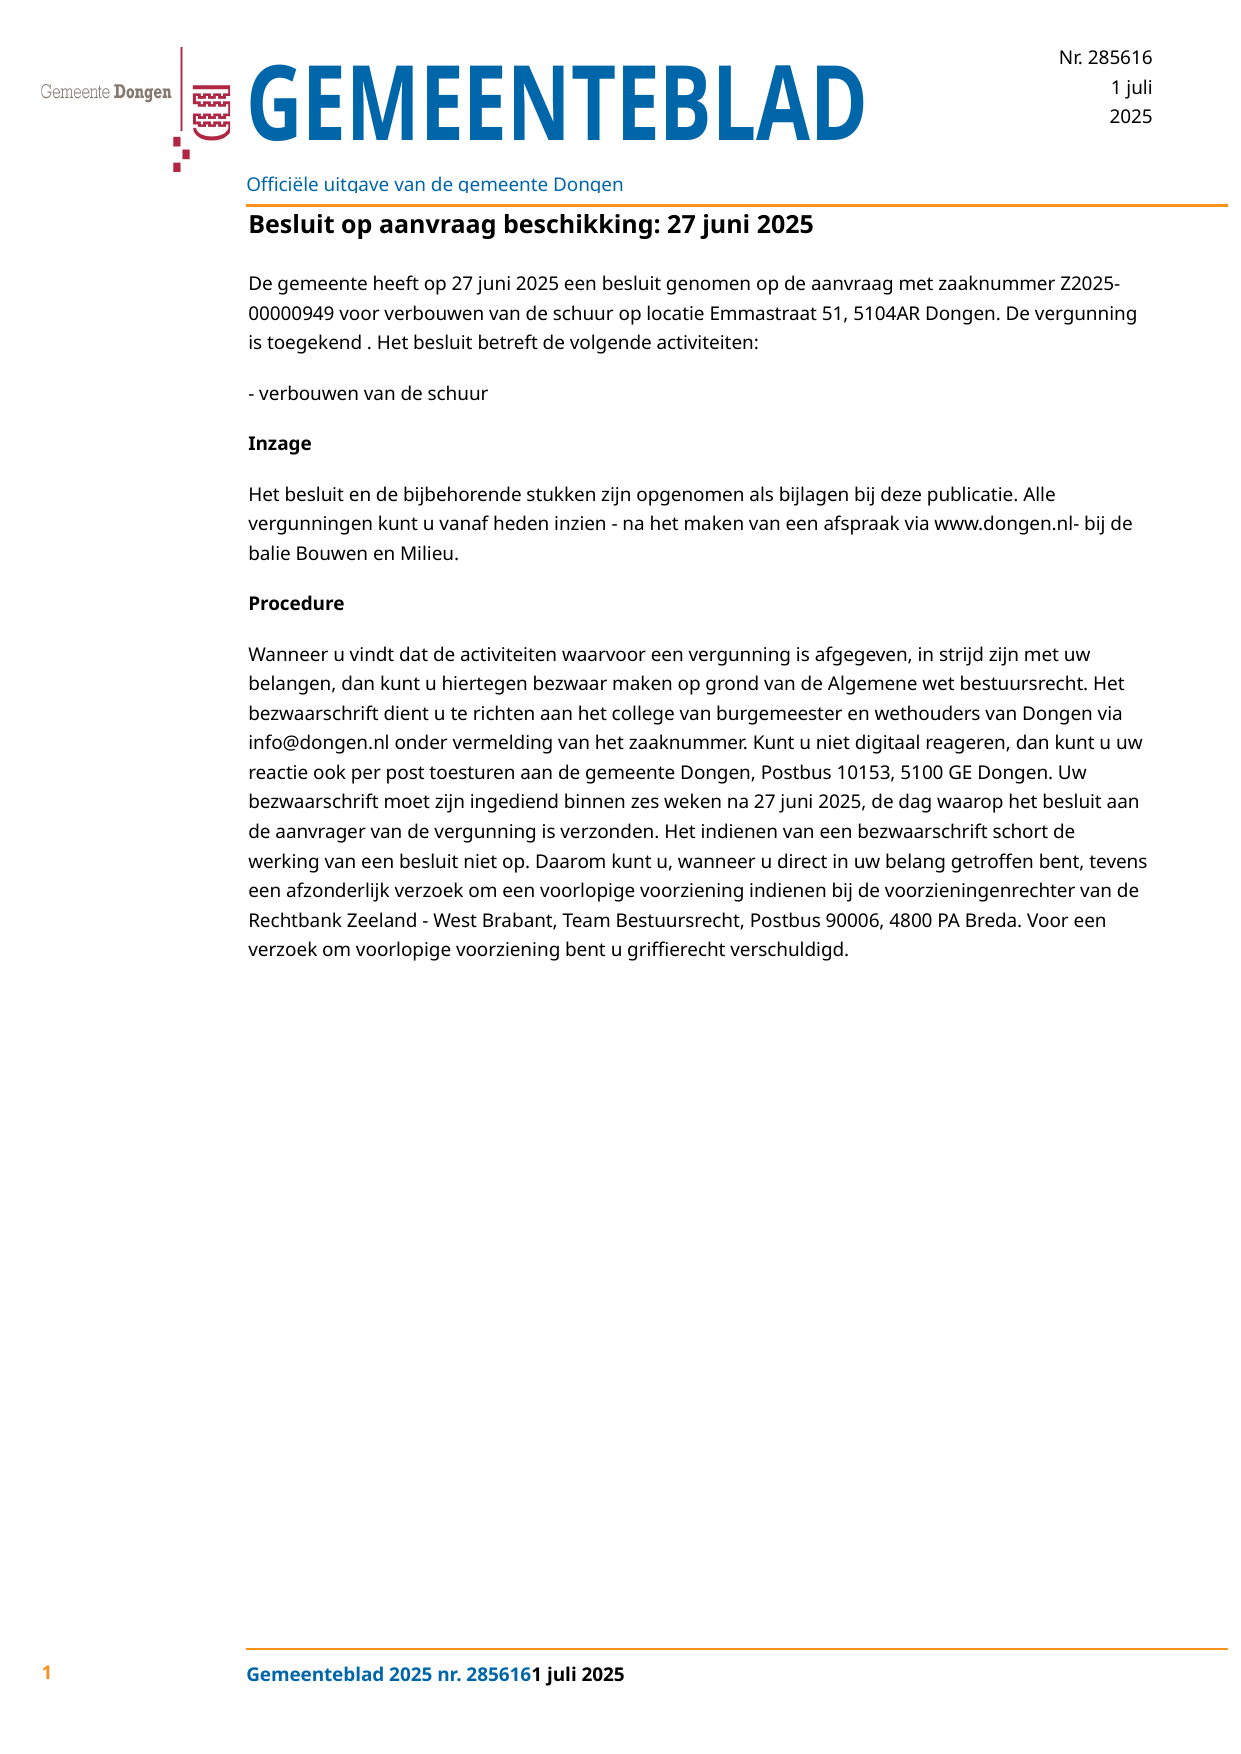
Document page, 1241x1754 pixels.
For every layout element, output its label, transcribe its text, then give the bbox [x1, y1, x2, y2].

text Wanneer u vindt dat de activiteiten waarvoor een vergunning is afgegeven, in strijd zijn met uw belangen, dan kunt u hiertegen bezwaar maken op grond van de Algemene wet bestuursrecht. Het bezwaarschrift dient u te richten aan het college van burgemeester en wethouders van Dongen via info@dongen.nl onder vermelding van het zaaknummer. Kunt u niet digitaal reageren, dan kunt u uw reactie ook per post toesturen aan de gemeente Dongen, Postbus 10153, 5100 GE Dongen. Uw bezwaarschrift moet zijn ingediend binnen zes weken na 27 juni 2025, de dag waarop het besluit aan de aanvrager van de vergunning is verzonden. Het indienen van een bezwaarschrift schort de werking van een besluit niet op. Daarom kunt u, wanneer u direct in uw belang getroffen bent, tevens een afzonderlijk verzoek om een voorlopige voorziening indienen bij de voorzieningenrechter van de Rechtbank Zeeland - West Brabant, Team Bestuursrecht, Postbus 90006, 4800 PA Breda. Voor een verzoek om voorlopige voorziening bent u griffierecht verschuldigd. [248, 641, 1152, 962]
text Het besluit en de bijbehorende stukken zijn opgenomen als bijlagen bij deze publicatie. Alle vergunningen kunt u vanaf heden inzien - na het maken van een afspraak via www.dongen.nl- bij de balie Bouwen en Milieu. [248, 481, 1152, 566]
text Procedure [248, 590, 1152, 616]
text De gemeente heeft op 27 juni 2025 een besluit genomen op de aanvraag met zaaknummer Z2025-00000949 voor verbouwen van de schuur op locatie Emmastraat 51, 5104AR Dongen. De vergunning is toegekend . Het besluit betreft de volgende activiteiten: [248, 270, 1152, 355]
text Besluit op aanvraag beschikking: 27 juni 2025 [248, 207, 1152, 241]
text - verbouwen van de schuur [248, 380, 1152, 406]
picture [41, 47, 231, 172]
text Inzage [248, 430, 1152, 456]
